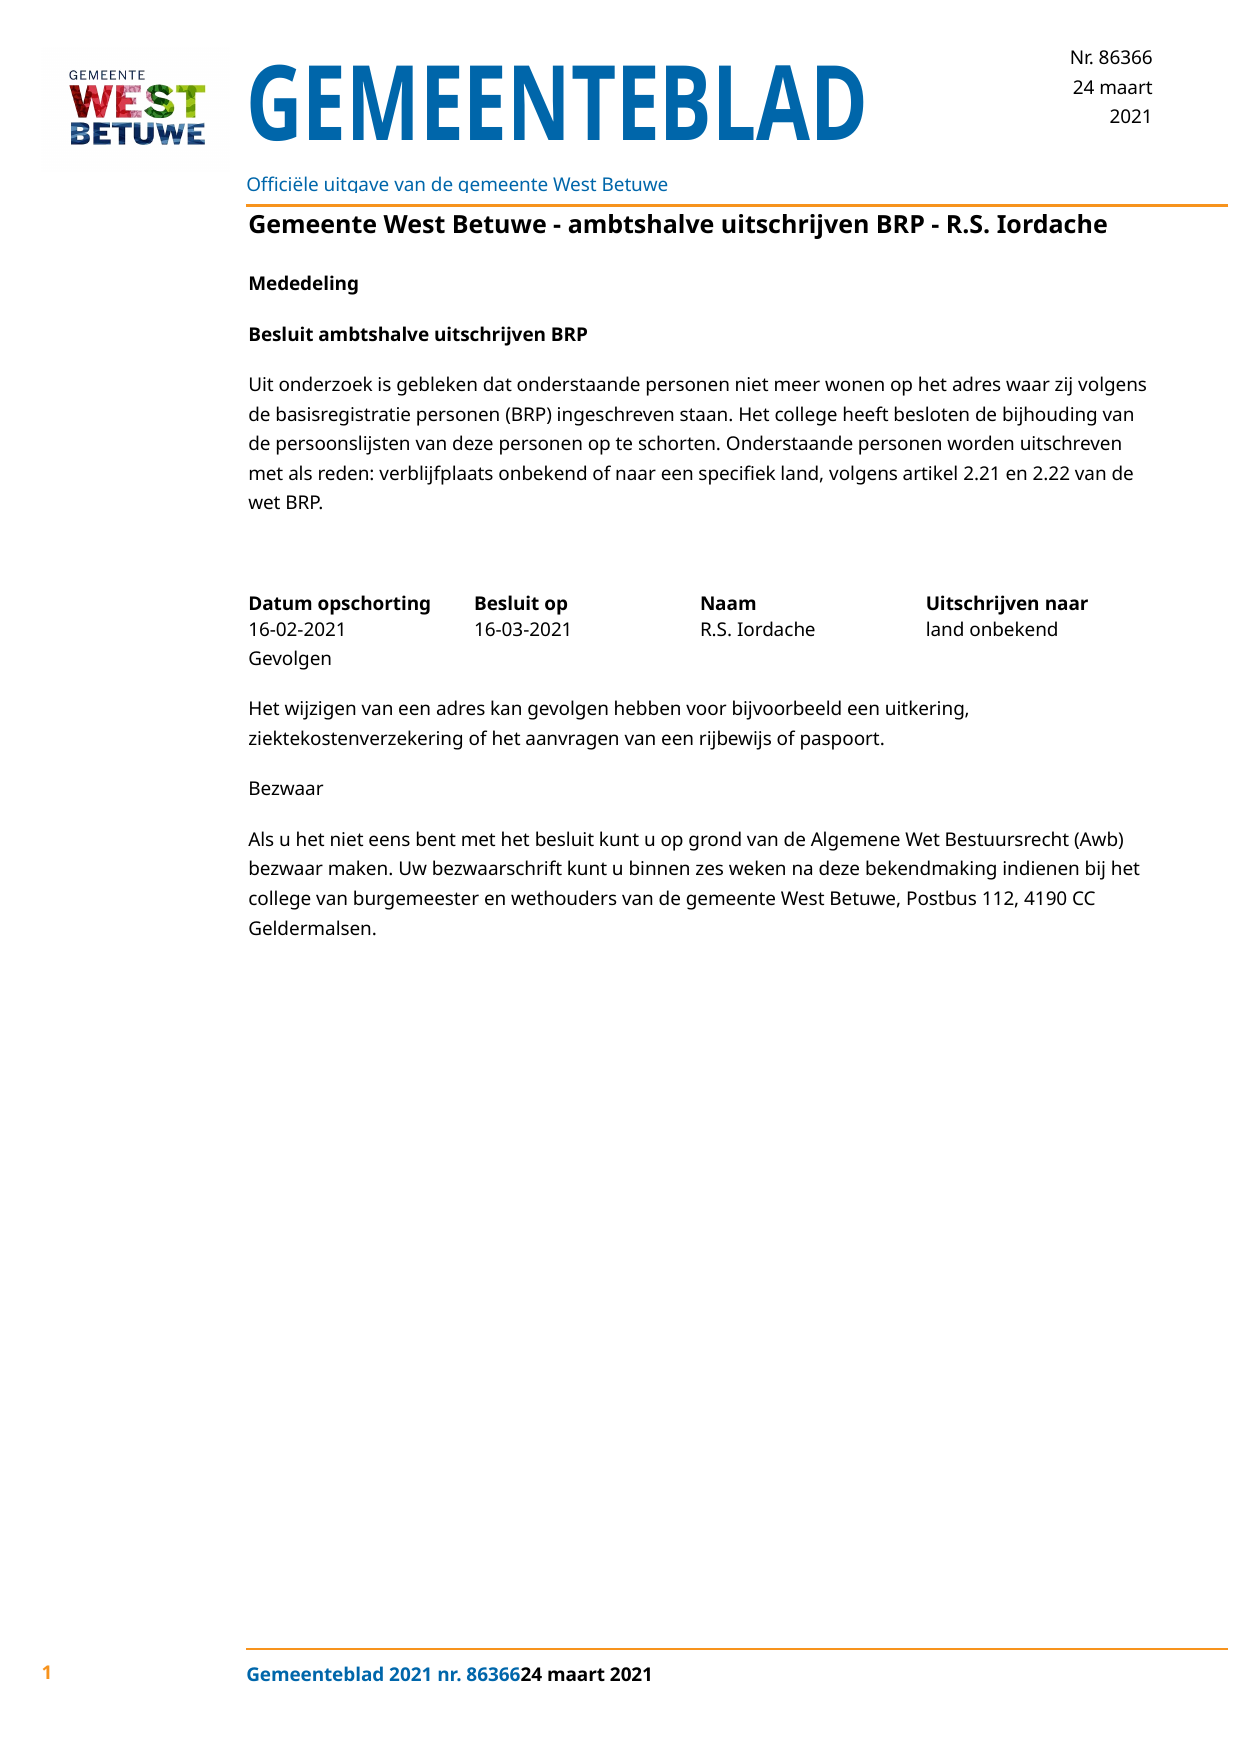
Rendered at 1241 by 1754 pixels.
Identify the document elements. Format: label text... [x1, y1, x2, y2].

table_cell R.S. Iordache [700, 616, 926, 642]
text Bezwaar [248, 776, 1152, 801]
text Besluit ambtshalve uitschrijven BRP [248, 321, 1152, 346]
table_cell land onbekend [926, 616, 1152, 642]
table_header Uitschrijven naar [926, 590, 1152, 616]
text Mededeling [248, 270, 1152, 296]
table_cell 16-02-2021 [248, 616, 474, 642]
table_header Naam [700, 590, 926, 616]
text Als u het niet eens bent met het besluit kunt u op grond van de Algemene Wet Bestuursrecht (Awb) bezwaar maken. Uw bezwaarschrift kunt u binnen zes weken na deze bekendmaking indienen bij het college van burgemeester en wethouders van de gemeente West Betuwe, Postbus 112, 4190 CC Geldermalsen. [248, 826, 1152, 940]
text Gemeente West Betuwe - ambtshalve uitschrijven BRP - R.S. Iordache [248, 207, 1152, 241]
table_header Besluit op [474, 590, 700, 616]
table_header Datum opschorting [248, 590, 474, 616]
text Het wijzigen van een adres kan gevolgen hebben voor bijvoorbeeld een uitkering, ziektekostenverzekering of het aanvragen van een rijbewijs of paspoort. [248, 696, 1152, 751]
text Uit onderzoek is gebleken dat onderstaande personen niet meer wonen op het adres waar zij volgens de basisregistratie personen (BRP) ingeschreven staan. Het college heeft besloten de bijhouding van de persoonslijsten van deze personen op te schorten. Onderstaande personen worden uitschreven met als reden: verblijfplaats onbekend of naar een specifiek land, volgens artikel 2.21 en 2.22 van de wet BRP. [248, 371, 1152, 515]
table_cell 16-03-2021 [474, 616, 700, 642]
picture [41, 47, 231, 172]
text Gevolgen [248, 645, 1152, 671]
